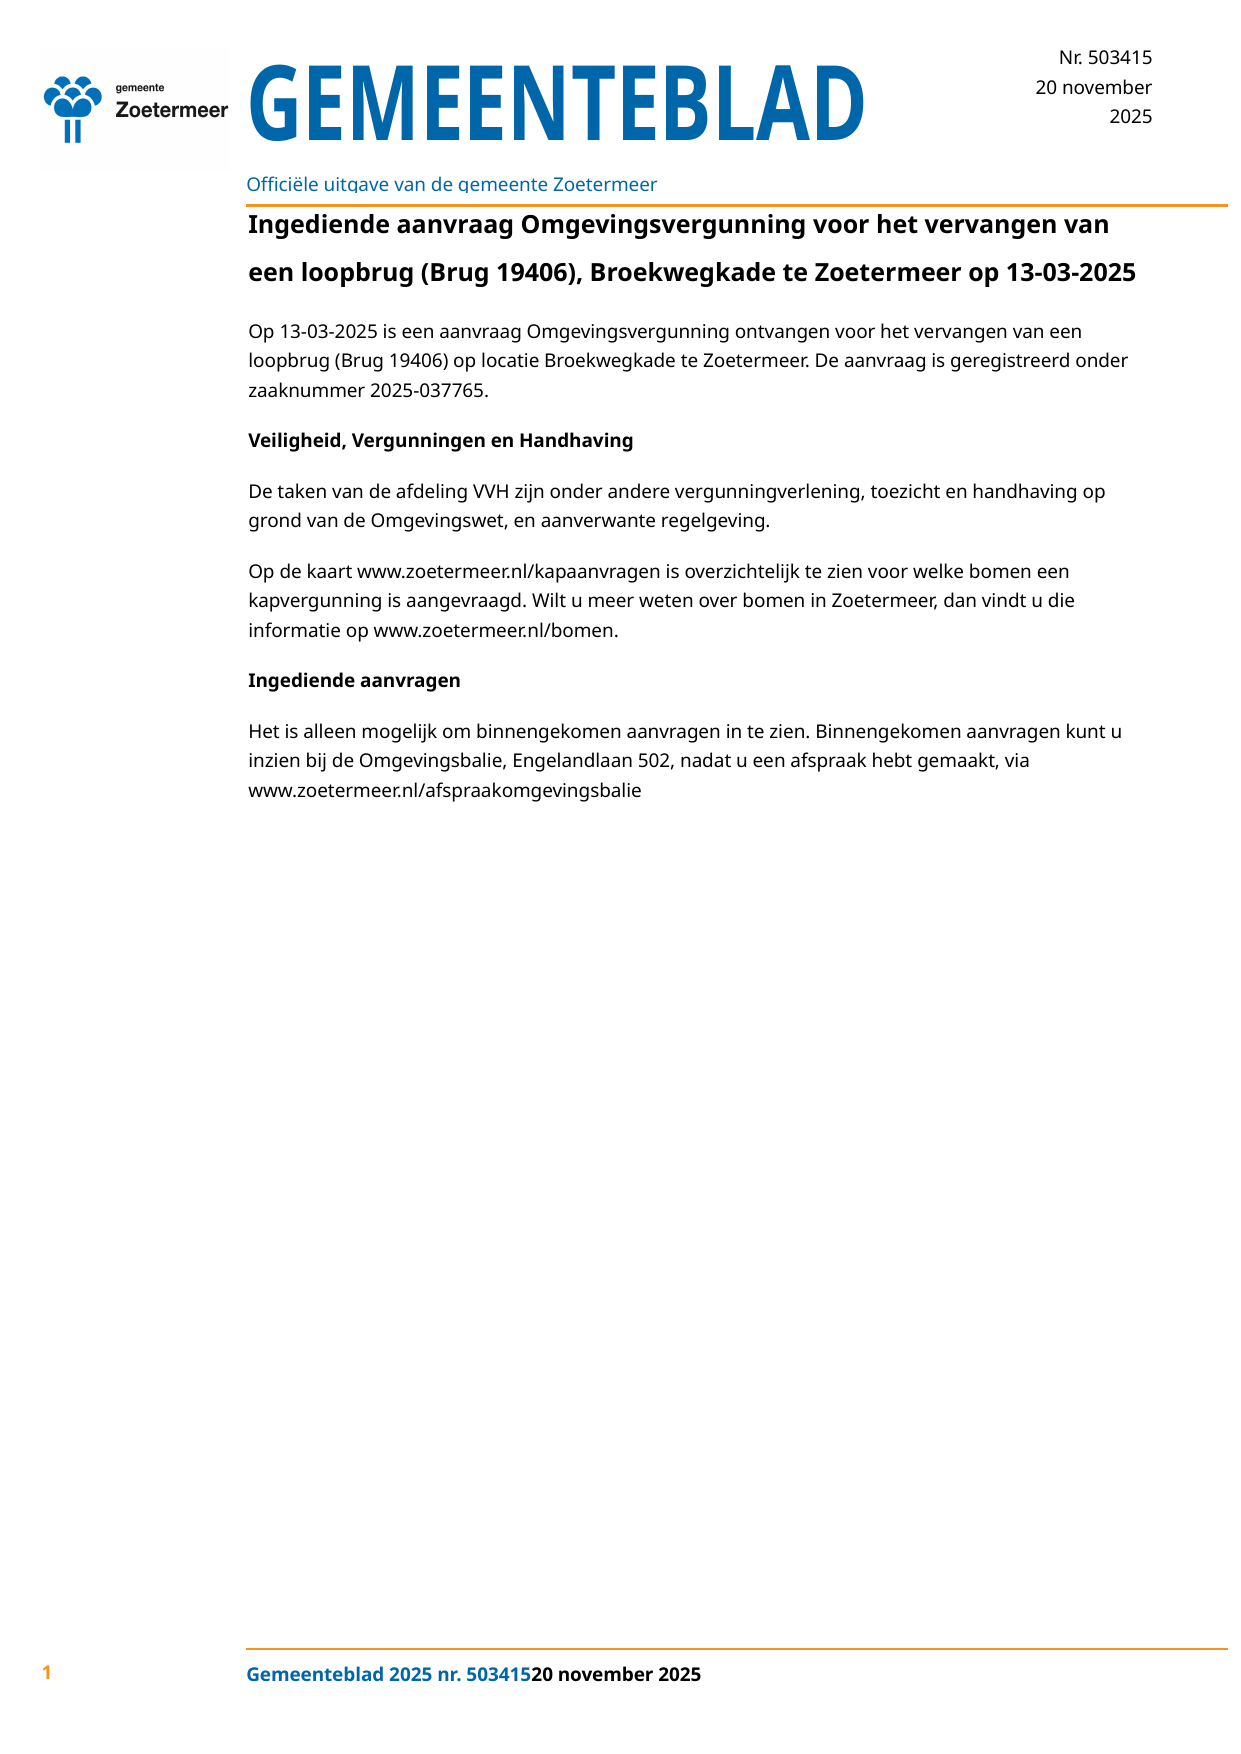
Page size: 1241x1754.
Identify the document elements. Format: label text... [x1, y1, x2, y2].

text Ingediende aanvragen [248, 667, 1152, 693]
text Het is alleen mogelijk om binnengekomen aanvragen in te zien. Binnengekomen aanvragen kunt u inzien bij de Omgevingsbalie, Engelandlaan 502, nadat u een afspraak hebt gemaakt, via www.zoetermeer.nl/afspraakomgevingsbalie [248, 718, 1152, 803]
text Op 13-03-2025 is een aanvraag Omgevingsvergunning ontvangen voor het vervangen van een loopbrug (Brug 19406) op locatie Broekwegkade te Zoetermeer. De aanvraag is geregistreerd onder zaaknummer 2025-037765. [248, 318, 1152, 403]
text De taken van de afdeling VVH zijn onder andere vergunningverlening, toezicht en handhaving op grond van de Omgevingswet, en aanverwante regelgeving. [248, 478, 1152, 533]
text Ingediende aanvraag Omgevingsvergunning voor het vervangen van een loopbrug (Brug 19406), Broekwegkade te Zoetermeer op 13-03-2025 [248, 207, 1152, 288]
text Op de kaart www.zoetermeer.nl/kapaanvragen is overzichtelijk te zien voor welke bomen een kapvergunning is aangevraagd. Wilt u meer weten over bomen in Zoetermeer, dan vindt u die informatie op www.zoetermeer.nl/bomen. [248, 558, 1152, 643]
text Veiligheid, Vergunningen en Handhaving [248, 427, 1152, 453]
picture [41, 47, 231, 172]
